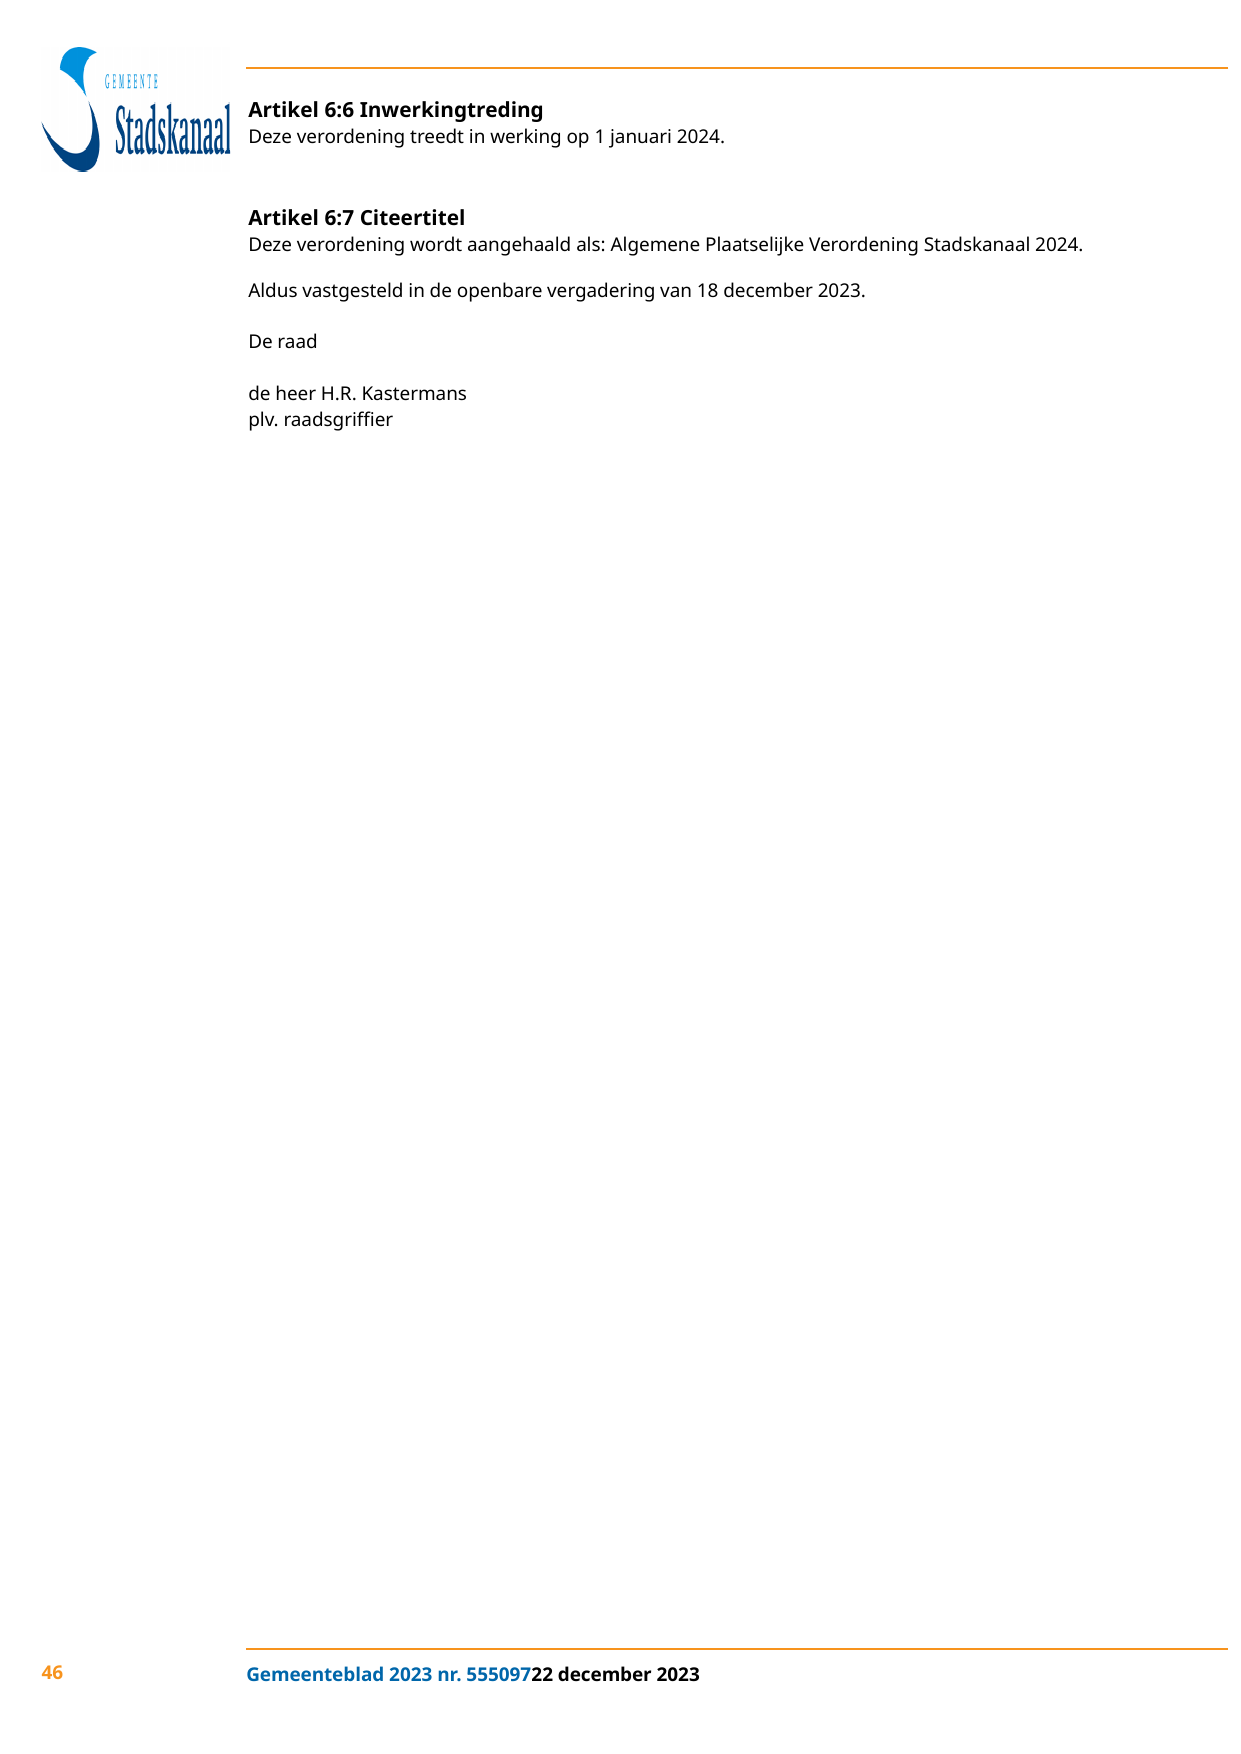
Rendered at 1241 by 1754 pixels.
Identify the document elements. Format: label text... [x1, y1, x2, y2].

text Deze verordening wordt aangehaald als: Algemene Plaatselijke Verordening Stadskanaal 2024. [248, 232, 1152, 257]
text de heer H.R. Kastermans [248, 380, 1152, 406]
text De raad [248, 329, 1152, 354]
text plv. raadsgriffier [248, 406, 1152, 432]
picture [41, 47, 231, 172]
text Artikel 6:6 Inwerkingtreding [248, 95, 1152, 123]
text Aldus vastgesteld in de openbare vergadering van 18 december 2023. [248, 277, 1152, 303]
text Artikel 6:7 Citeertitel [248, 203, 1152, 232]
text Deze verordening treedt in werking op 1 januari 2024. [248, 123, 1152, 149]
